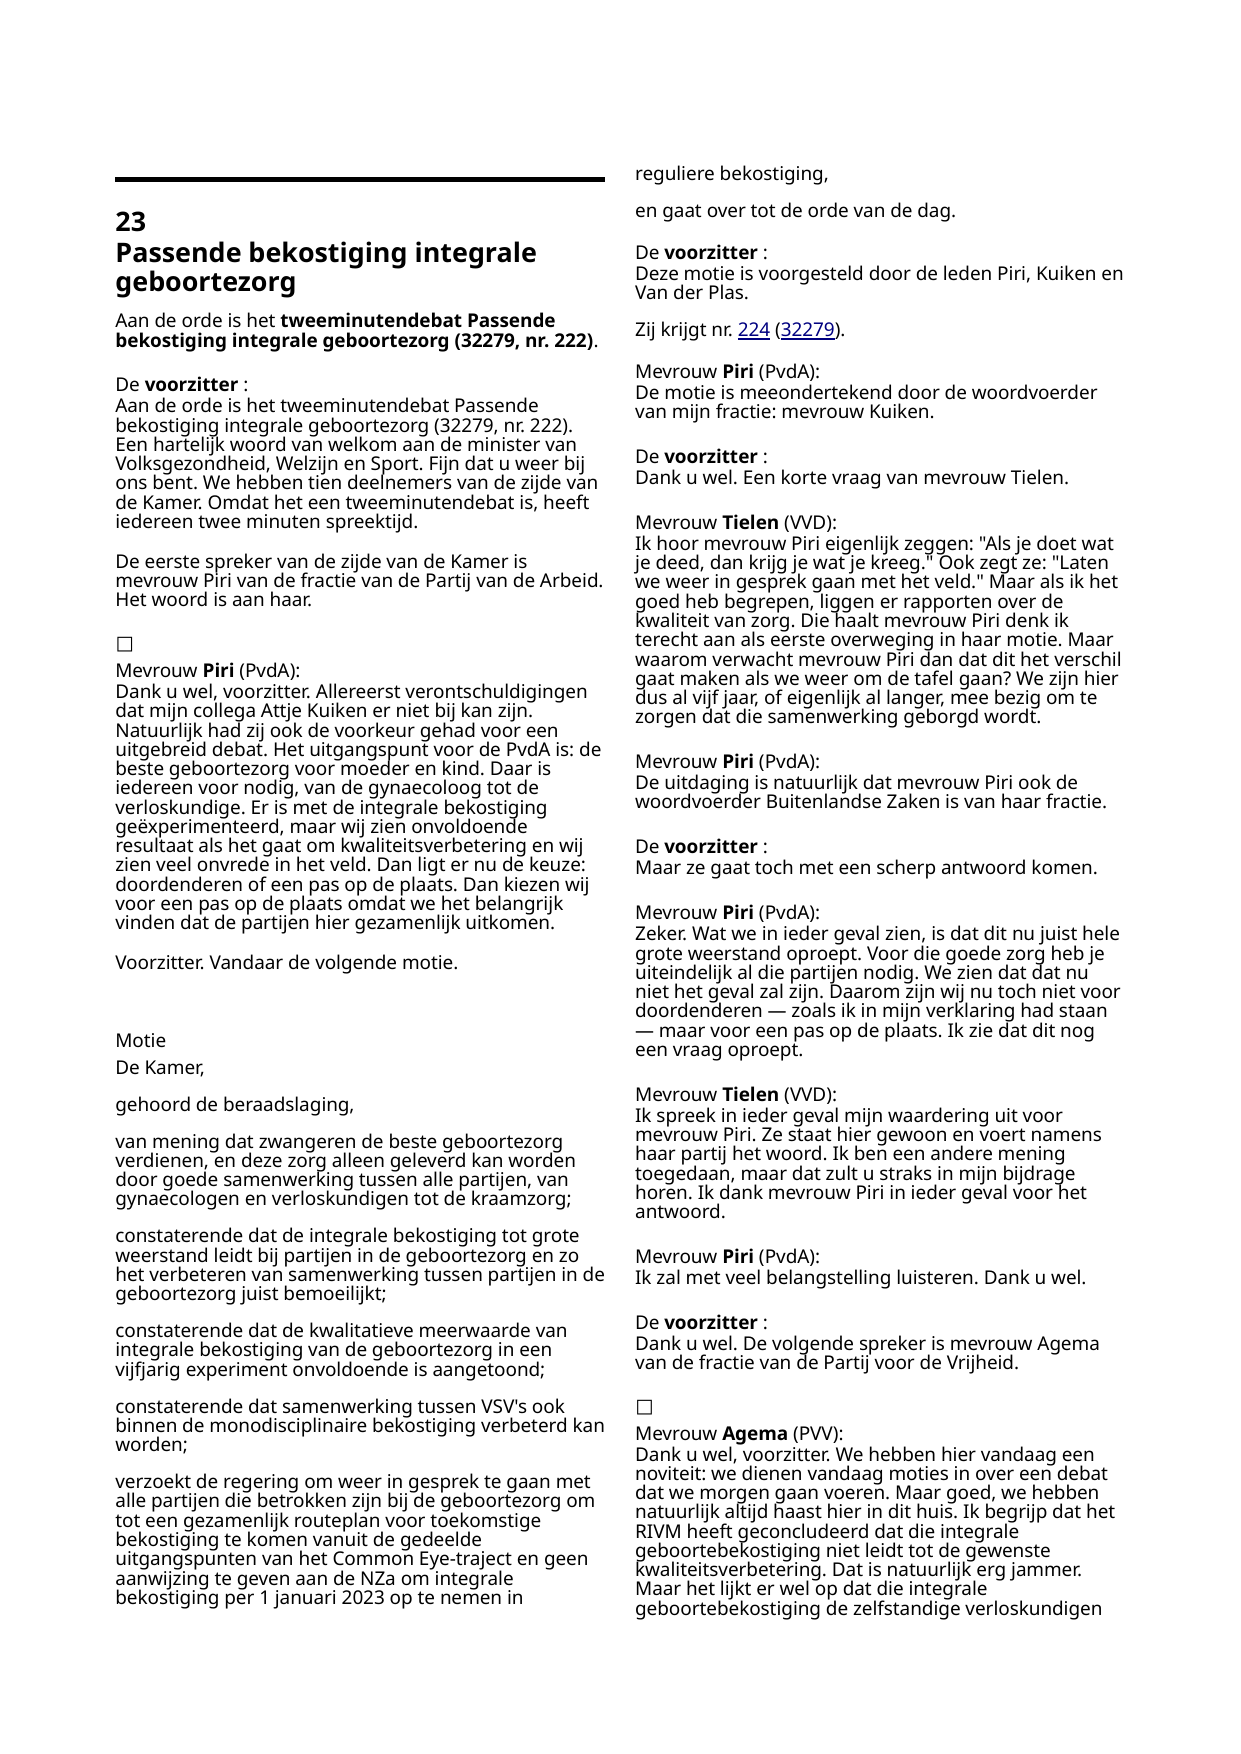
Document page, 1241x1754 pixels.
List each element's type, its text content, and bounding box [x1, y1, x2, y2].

text constaterende dat de kwalitatieve meerwaarde van integrale bekostiging van de geboortezorg in een vijfjarig experiment onvoldoende is aangetoond; [115, 1322, 605, 1380]
text Ik hoor mevrouw Piri eigenlijk zeggen: "Als je doet wat je deed, dan krijg je wat je kreeg." Ook zegt ze: "Laten we weer in gesprek gaan met het veld." Maar als ik het goed heb begrepen, liggen er rapporten over de kwaliteit van zorg. Die haalt mevrouw Piri denk ik terecht aan als eerste overweging in haar motie. Maar waarom verwacht mevrouw Piri dan dat dit het verschil gaat maken als we weer om de tafel gaan? We zijn hier dus al vijf jaar, of eigenlijk al langer, mee bezig om te zorgen dat die samenwerking geborgd wordt. [635, 535, 1125, 728]
text Passende bekostiging integrale geboortezorg [115, 239, 605, 312]
text gehoord de beraadslaging, [115, 1096, 605, 1115]
text Dank u wel. Een korte vraag van mevrouw Tielen. [635, 469, 1125, 488]
text Ik zal met veel belangstelling luisteren. Dank u wel. [635, 1269, 1125, 1288]
text Dank u wel, voorzitter. Allereerst verontschuldigingen dat mijn collega Attje Kuiken er niet bij kan zijn. Natuurlijk had zij ook de voorkeur gehad voor een uitgebreid debat. Het uitgangspunt voor de PvdA is: de beste geboortezorg voor moeder en kind. Daar is iedereen voor nodig, van de gynaecoloog tot de verloskundige. Er is met de integrale bekostiging geëxperimenteerd, maar wij zien onvoldoende resultaat als het gaat om kwaliteitsverbetering en wij zien veel onvrede in het veld. Dan ligt er nu de keuze: doordenderen of een pas op de plaats. Dan kiezen wij voor een pas op de plaats omdat we het belangrijk vinden dat de partijen hier gezamenlijk uitkomen. [115, 683, 605, 933]
text Mevrouw Piri (PvdA): [635, 748, 1125, 774]
text ⬜ [635, 1394, 1125, 1420]
text Mevrouw Piri (PvdA): [635, 358, 1125, 384]
text De motie is meeondertekend door de woordvoerder van mijn fractie: mevrouw Kuiken. [635, 384, 1125, 423]
text van mening dat zwangeren de beste geboortezorg verdienen, en deze zorg alleen geleverd kan worden door goede samenwerking tussen alle partijen, van gynaecologen en verloskundigen tot de kraamzorg; [115, 1133, 605, 1210]
text Mevrouw Piri (PvdA): [635, 1243, 1125, 1269]
text Ik spreek in ieder geval mijn waardering uit voor mevrouw Piri. Ze staat hier gewoon en voert namens haar partij het woord. Ik ben een andere mening toegedaan, maar dat zult u straks in mijn bijdrage horen. Ik dank mevrouw Piri in ieder geval voor het antwoord. [635, 1107, 1125, 1222]
text Maar ze gaat toch met een scherp antwoord komen. [635, 859, 1125, 879]
text De voorzitter : [635, 239, 1125, 265]
text 23 [115, 203, 605, 239]
text De Kamer, [115, 1059, 605, 1078]
text Mevrouw Piri (PvdA): [635, 899, 1125, 925]
text verzoekt de regering om weer in gesprek te gaan met alle partijen die betrokken zijn bij de geboortezorg om tot een gezamenlijk routeplan voor toekomstige bekostiging te komen vanuit de gedeelde uitgangspunten van het Common Eye-traject en geen aanwijzing te geven aan de NZa om integrale bekostiging per 1 januari 2023 op te nemen in [115, 1473, 605, 1608]
text De voorzitter : [115, 372, 605, 397]
text Dank u wel, voorzitter. We hebben hier vandaag een noviteit: we dienen vandaag moties in over een debat dat we morgen gaan voeren. Maar goed, we hebben natuurlijk altijd haast hier in dit huis. Ik begrijp dat het RIVM heeft geconcludeerd dat die integrale geboortebekostiging niet leidt tot de gewenste kwaliteitsverbetering. Dat is natuurlijk erg jammer. Maar het lijkt er wel op dat die integrale geboortebekostiging de zelfstandige verloskundigen [635, 1446, 1125, 1619]
text Deze motie is voorgesteld door de leden Piri, Kuiken en Van der Plas. [635, 265, 1125, 303]
text Mevrouw Agema (PVV): [635, 1420, 1125, 1446]
text De eerste spreker van de zijde van de Kamer is mevrouw Piri van de fractie van de Partij van de Arbeid. Het woord is aan haar. [115, 553, 605, 611]
text De uitdaging is natuurlijk dat mevrouw Piri ook de woordvoerder Buitenlandse Zaken is van haar fractie. [635, 774, 1125, 813]
text De voorzitter : [635, 1309, 1125, 1335]
text Zeker. Wat we in ieder geval zien, is dat dit nu juist hele grote weerstand oproept. Voor die goede zorg heb je uiteindelijk al die partijen nodig. We zien dat dat nu niet het geval zal zijn. Daarom zijn wij nu toch niet voor doordenderen — zoals ik in mijn verklaring had staan — maar voor een pas op de plaats. Ik zie dat dit nog een vraag oproept. [635, 925, 1125, 1060]
text Mevrouw Piri (PvdA): [115, 657, 605, 683]
text constaterende dat de integrale bekostiging tot grote weerstand leidt bij partijen in de geboortezorg en zo het verbeteren van samenwerking tussen partijen in de geboortezorg juist bemoeilijkt; [115, 1227, 605, 1304]
text De voorzitter : [635, 834, 1125, 859]
text Mevrouw Tielen (VVD): [635, 1081, 1125, 1107]
text De voorzitter : [635, 443, 1125, 469]
text Motie [115, 1027, 605, 1053]
text constaterende dat samenwerking tussen VSV's ook binnen de monodisciplinaire bekostiging verbeterd kan worden; [115, 1398, 605, 1456]
text Dank u wel. De volgende spreker is mevrouw Agema van de fractie van de Partij voor de Vrijheid. [635, 1335, 1125, 1373]
text Voorzitter. Vandaar de volgende motie. [115, 954, 605, 973]
text Mevrouw Tielen (VVD): [635, 509, 1125, 535]
text Aan de orde is het tweeminutendebat Passende bekostiging integrale geboortezorg (32279, nr. 222). [115, 312, 605, 351]
text Zij krijgt nr. 224 (32279). [635, 321, 1125, 341]
text Aan de orde is het tweeminutendebat Passende bekostiging integrale geboortezorg (32279, nr. 222). Een hartelijk woord van welkom aan de minister van Volksgezondheid, Welzijn en Sport. Fijn dat u weer bij ons bent. We hebben tien deelnemers van de zijde van de Kamer. Omdat het een tweeminutendebat is, heeft iedereen twee minuten spreektijd. [115, 397, 605, 532]
text reguliere bekostiging, [635, 165, 1125, 184]
text en gaat over tot de orde van de dag. [635, 202, 1125, 222]
text ⬜ [115, 632, 605, 657]
